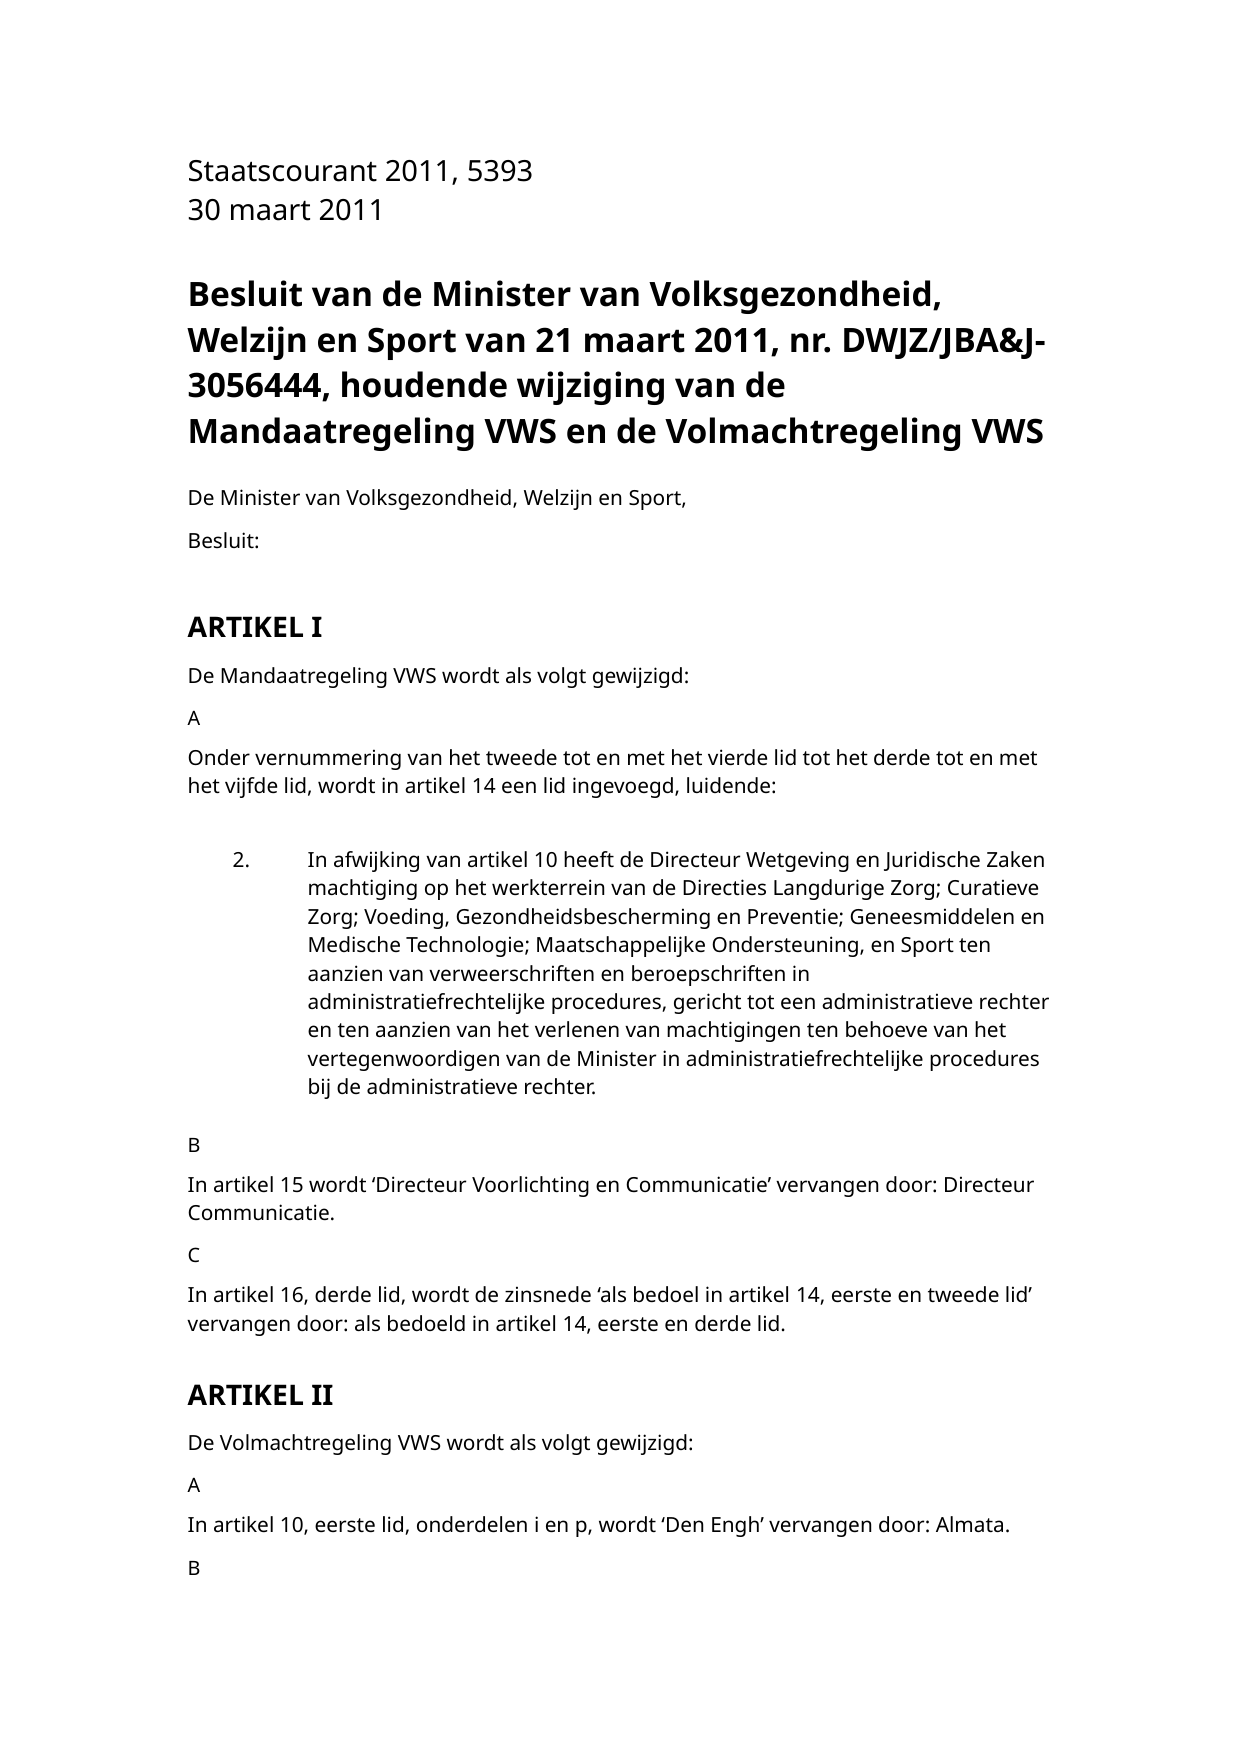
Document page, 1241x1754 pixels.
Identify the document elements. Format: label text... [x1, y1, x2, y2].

list In afwijking van artikel 10 heeft de Directeur Wetgeving en Juridische Zaken machtiging op het werkterrein van de Directies Langdurige Zorg; Curatieve Zorg; Voeding, Gezondheidsbescherming en Preventie; Geneesmiddelen en Medische Technologie; Maatschappelijke Ondersteuning, en Sport ten aanzien van verweerschriften en beroepschriften in administratiefrechtelijke procedures, gericht tot een administratieve rechter en ten aanzien van het verlenen van machtigingen ten behoeve van het vertegenwoordigen van de Minister in administratiefrechtelijke procedures bij de administratieve rechter. [232, 845, 1053, 1101]
subtitle ARTIKEL I [187, 607, 1053, 646]
text B [187, 1554, 1053, 1581]
text Onder vernummering van het tweede tot en met het vierde lid tot het derde tot en met het vijfde lid, wordt in artikel 14 een lid ingevoegd, luidende: [187, 743, 1053, 800]
text De Mandaatregeling VWS wordt als volgt gewijzigd: [187, 661, 1053, 689]
text Staatscourant 2011, 5393 [187, 150, 1053, 190]
subtitle Besluit van de Minister van Volksgezondheid, Welzijn en Sport van 21 maart 2011, nr. DWJZ/JBA&J-3056444, houdende wijziging van de Mandaatregeling VWS en de Volmachtregeling VWS [187, 271, 1053, 453]
text 30 maart 2011 [187, 190, 1053, 229]
subtitle ARTIKEL II [187, 1375, 1053, 1413]
text Besluit: [187, 526, 1053, 555]
text De Volmachtregeling VWS wordt als volgt gewijzigd: [187, 1428, 1053, 1457]
text A [187, 704, 1053, 731]
text In artikel 16, derde lid, wordt de zinsnede ‘als bedoel in artikel 14, eerste en tweede lid’ vervangen door: als bedoeld in artikel 14, eerste en derde lid. [187, 1280, 1053, 1337]
text In artikel 15 wordt ‘Directeur Voorlichting en Communicatie’ vervangen door: Directeur Communicatie. [187, 1170, 1053, 1227]
text In artikel 10, eerste lid, onderdelen i en p, wordt ‘Den Engh’ vervangen door: Almata. [187, 1511, 1053, 1539]
text A [187, 1472, 1053, 1499]
text B [187, 1131, 1053, 1158]
text De Minister van Volksgezondheid, Welzijn en Sport, [187, 483, 1053, 511]
text C [187, 1242, 1053, 1268]
